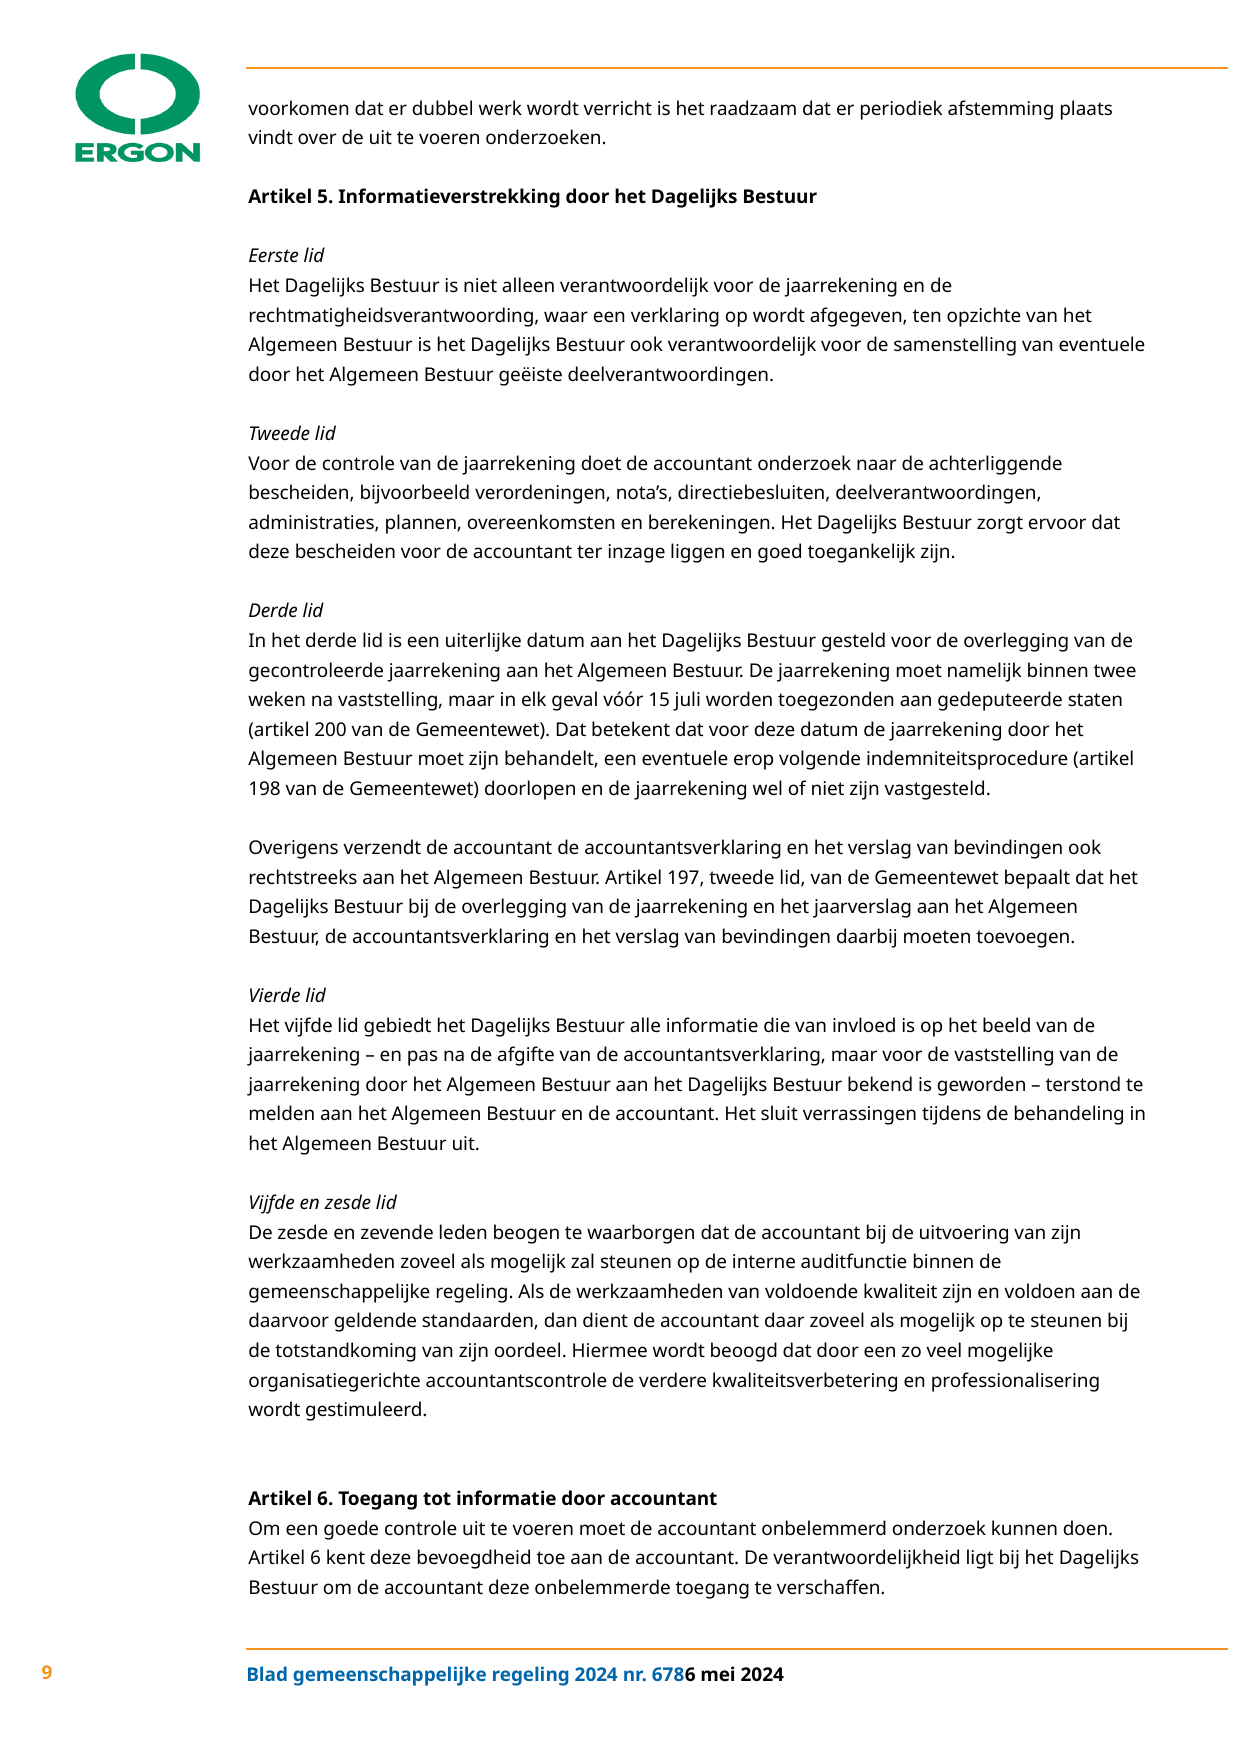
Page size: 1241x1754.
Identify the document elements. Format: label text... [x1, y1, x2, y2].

text Overigens verzendt de accountant de accountantsverklaring en het verslag van bevindingen ook rechtstreeks aan het Algemeen Bestuur. Artikel 197, tweede lid, van de Gemeentewet bepaalt dat het Dagelijks Bestuur bij de overlegging van de jaarrekening en het jaarverslag aan het Algemeen Bestuur, de accountantsverklaring en het verslag van bevindingen daarbij moeten toevoegen. [248, 834, 1152, 949]
text In het derde lid is een uiterlijke datum aan het Dagelijks Bestuur gesteld voor de overlegging van de gecontroleerde jaarrekening aan het Algemeen Bestuur. De jaarrekening moet namelijk binnen twee weken na vaststelling, maar in elk geval vóór 15 juli worden toegezonden aan gedeputeerde staten (artikel 200 van de Gemeentewet). Dat betekent dat voor deze datum de jaarrekening door het Algemeen Bestuur moet zijn behandelt, een eventuele erop volgende indemniteitsprocedure (artikel 198 van de Gemeentewet) doorlopen en de jaarrekening wel of niet zijn vastgesteld. [248, 627, 1152, 801]
text Tweede lid [248, 420, 1152, 446]
picture [41, 47, 231, 172]
text Eerste lid [248, 243, 1152, 268]
text Artikel 5. Informatieverstrekking door het Dagelijks Bestuur [248, 183, 1152, 209]
text Vierde lid [248, 982, 1152, 1008]
text voorkomen dat er dubbel werk wordt verricht is het raadzaam dat er periodiek afstemming plaats vindt over de uit te voeren onderzoeken. [248, 95, 1152, 150]
text Het Dagelijks Bestuur is niet alleen verantwoordelijk voor de jaarrekening en de rechtmatigheidsverantwoording, waar een verklaring op wordt afgegeven, ten opzichte van het Algemeen Bestuur is het Dagelijks Bestuur ook verantwoordelijk voor de samenstelling van eventuele door het Algemeen Bestuur geëiste deelverantwoordingen. [248, 272, 1152, 387]
text Artikel 6. Toegang tot informatie door accountant [248, 1485, 1152, 1511]
text De zesde en zevende leden beogen te waarborgen dat de accountant bij de uitvoering van zijn werkzaamheden zoveel als mogelijk zal steunen op de interne auditfunctie binnen de gemeenschappelijke regeling. Als de werkzaamheden van voldoende kwaliteit zijn en voldoen aan de daarvoor geldende standaarden, dan dient de accountant daar zoveel als mogelijk op te steunen bij de totstandkoming van zijn oordeel. Hiermee wordt beoogd dat door een zo veel mogelijke organisatiegerichte accountantscontrole de verdere kwaliteitsverbetering en professionalisering wordt gestimuleerd. [248, 1219, 1152, 1422]
text Om een goede controle uit te voeren moet de accountant onbelemmerd onderzoek kunnen doen. Artikel 6 kent deze bevoegdheid toe aan de accountant. De verantwoordelijkheid ligt bij het Dagelijks Bestuur om de accountant deze onbelemmerde toegang te verschaffen. [248, 1515, 1152, 1600]
text Vijfde en zesde lid [248, 1189, 1152, 1215]
text Het vijfde lid gebiedt het Dagelijks Bestuur alle informatie die van invloed is op het beeld van de jaarrekening – en pas na de afgifte van de accountantsverklaring, maar voor de vaststelling van de jaarrekening door het Algemeen Bestuur aan het Dagelijks Bestuur bekend is geworden – terstond te melden aan het Algemeen Bestuur en de accountant. Het sluit verrassingen tijdens de behandeling in het Algemeen Bestuur uit. [248, 1012, 1152, 1156]
text Derde lid [248, 598, 1152, 623]
text Voor de controle van de jaarrekening doet de accountant onderzoek naar de achterliggende bescheiden, bijvoorbeeld verordeningen, nota’s, directiebesluiten, deelverantwoordingen, administraties, plannen, overeenkomsten en berekeningen. Het Dagelijks Bestuur zorgt ervoor dat deze bescheiden voor de accountant ter inzage liggen en goed toegankelijk zijn. [248, 450, 1152, 564]
